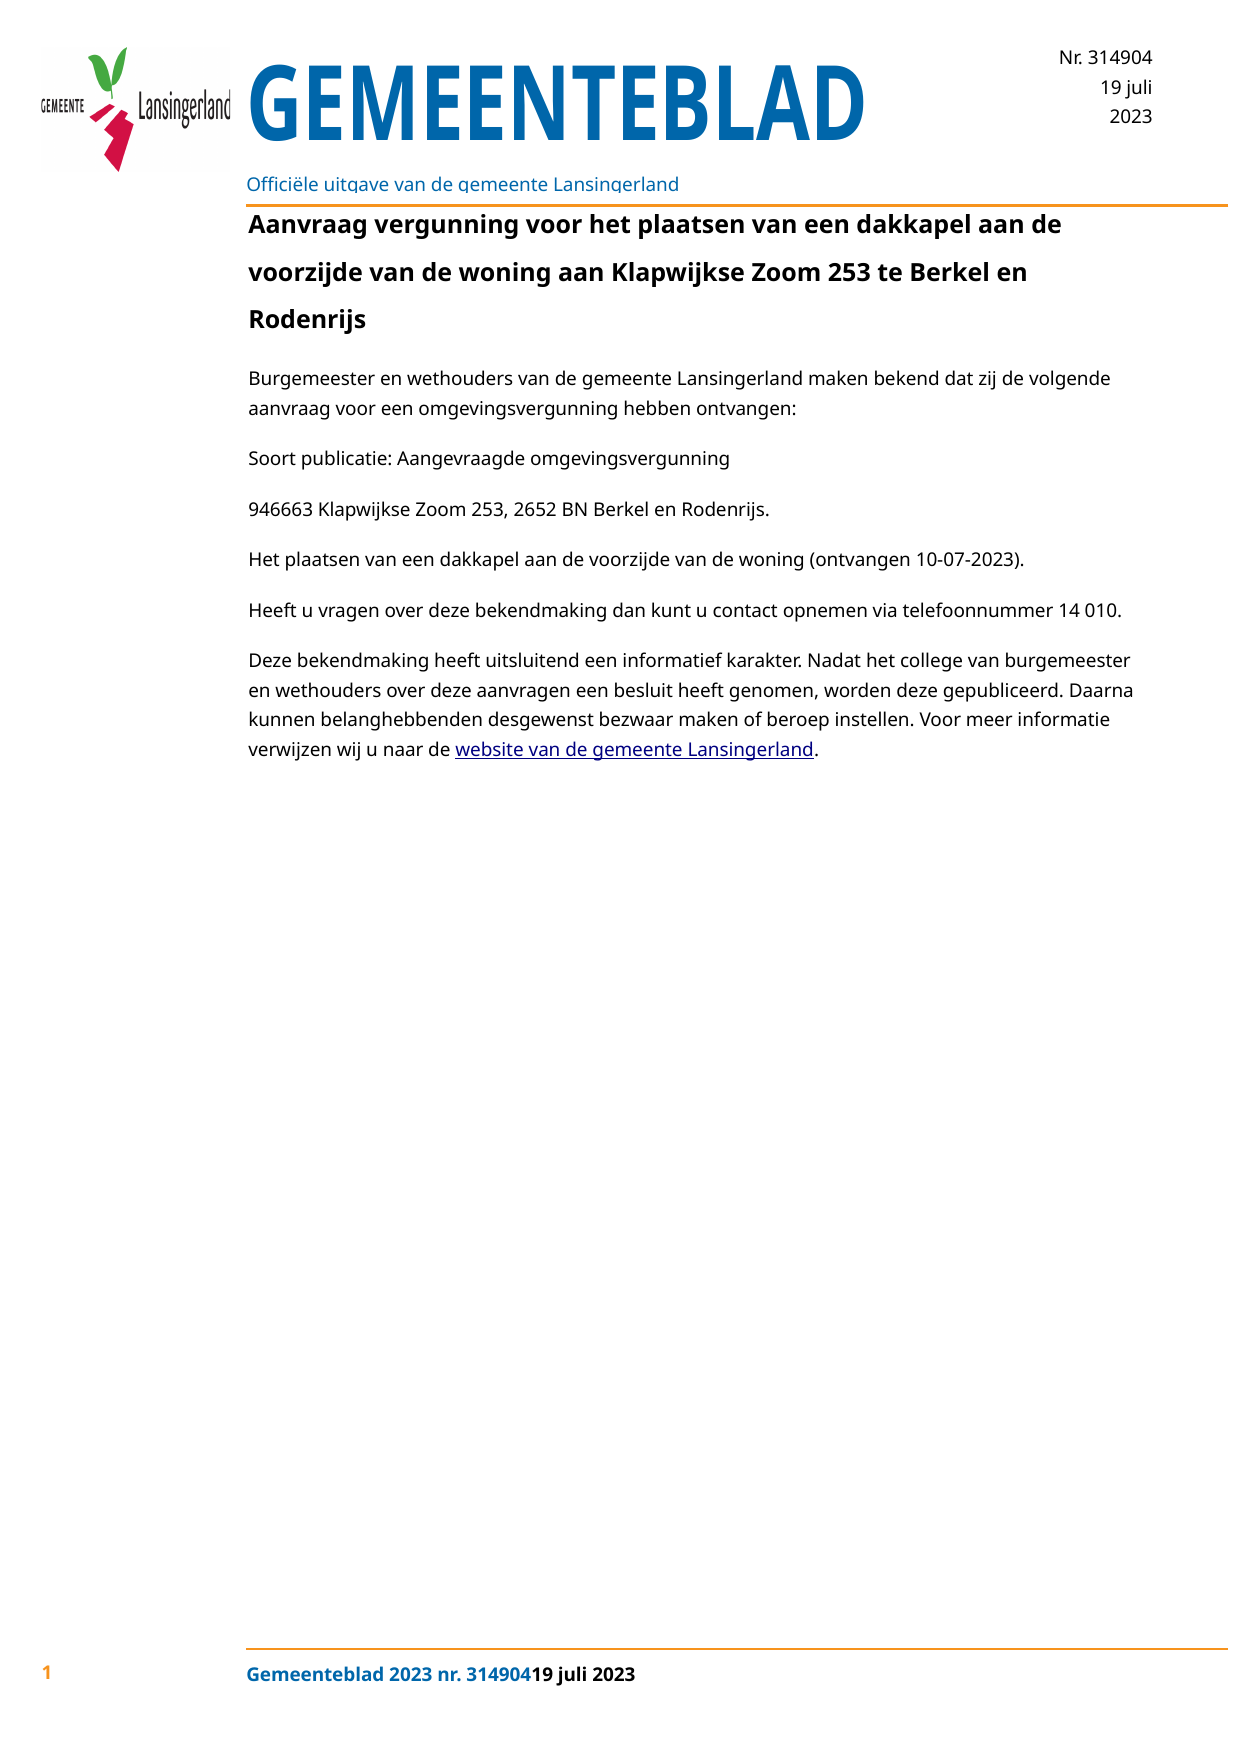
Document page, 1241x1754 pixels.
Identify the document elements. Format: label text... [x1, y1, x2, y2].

text Soort publicatie: Aangevraagde omgevingsvergunning [248, 446, 1152, 471]
text Het plaatsen van een dakkapel aan de voorzijde van de woning (ontvangen 10-07-2023). [248, 546, 1152, 572]
text Burgemeester en wethouders van de gemeente Lansingerland maken bekend dat zij de volgende aanvraag voor een omgevingsvergunning hebben ontvangen: [248, 366, 1152, 421]
text Deze bekendmaking heeft uitsluitend een informatief karakter. Nadat het college van burgemeester en wethouders over deze aanvragen een besluit heeft genomen, worden deze gepubliceerd. Daarna kunnen belanghebbenden desgewenst bezwaar maken of beroep instellen. Voor meer informatie verwijzen wij u naar de website van de gemeente Lansingerland. [248, 647, 1152, 762]
picture [41, 47, 231, 172]
text 946663 Klapwijkse Zoom 253, 2652 BN Berkel en Rodenrijs. [248, 496, 1152, 522]
text Heeft u vragen over deze bekendmaking dan kunt u contact opnemen via telefoonnummer 14 010. [248, 597, 1152, 622]
text Aanvraag vergunning voor het plaatsen van een dakkapel aan de voorzijde van de woning aan Klapwijkse Zoom 253 te Berkel en Rodenrijs [248, 207, 1152, 336]
